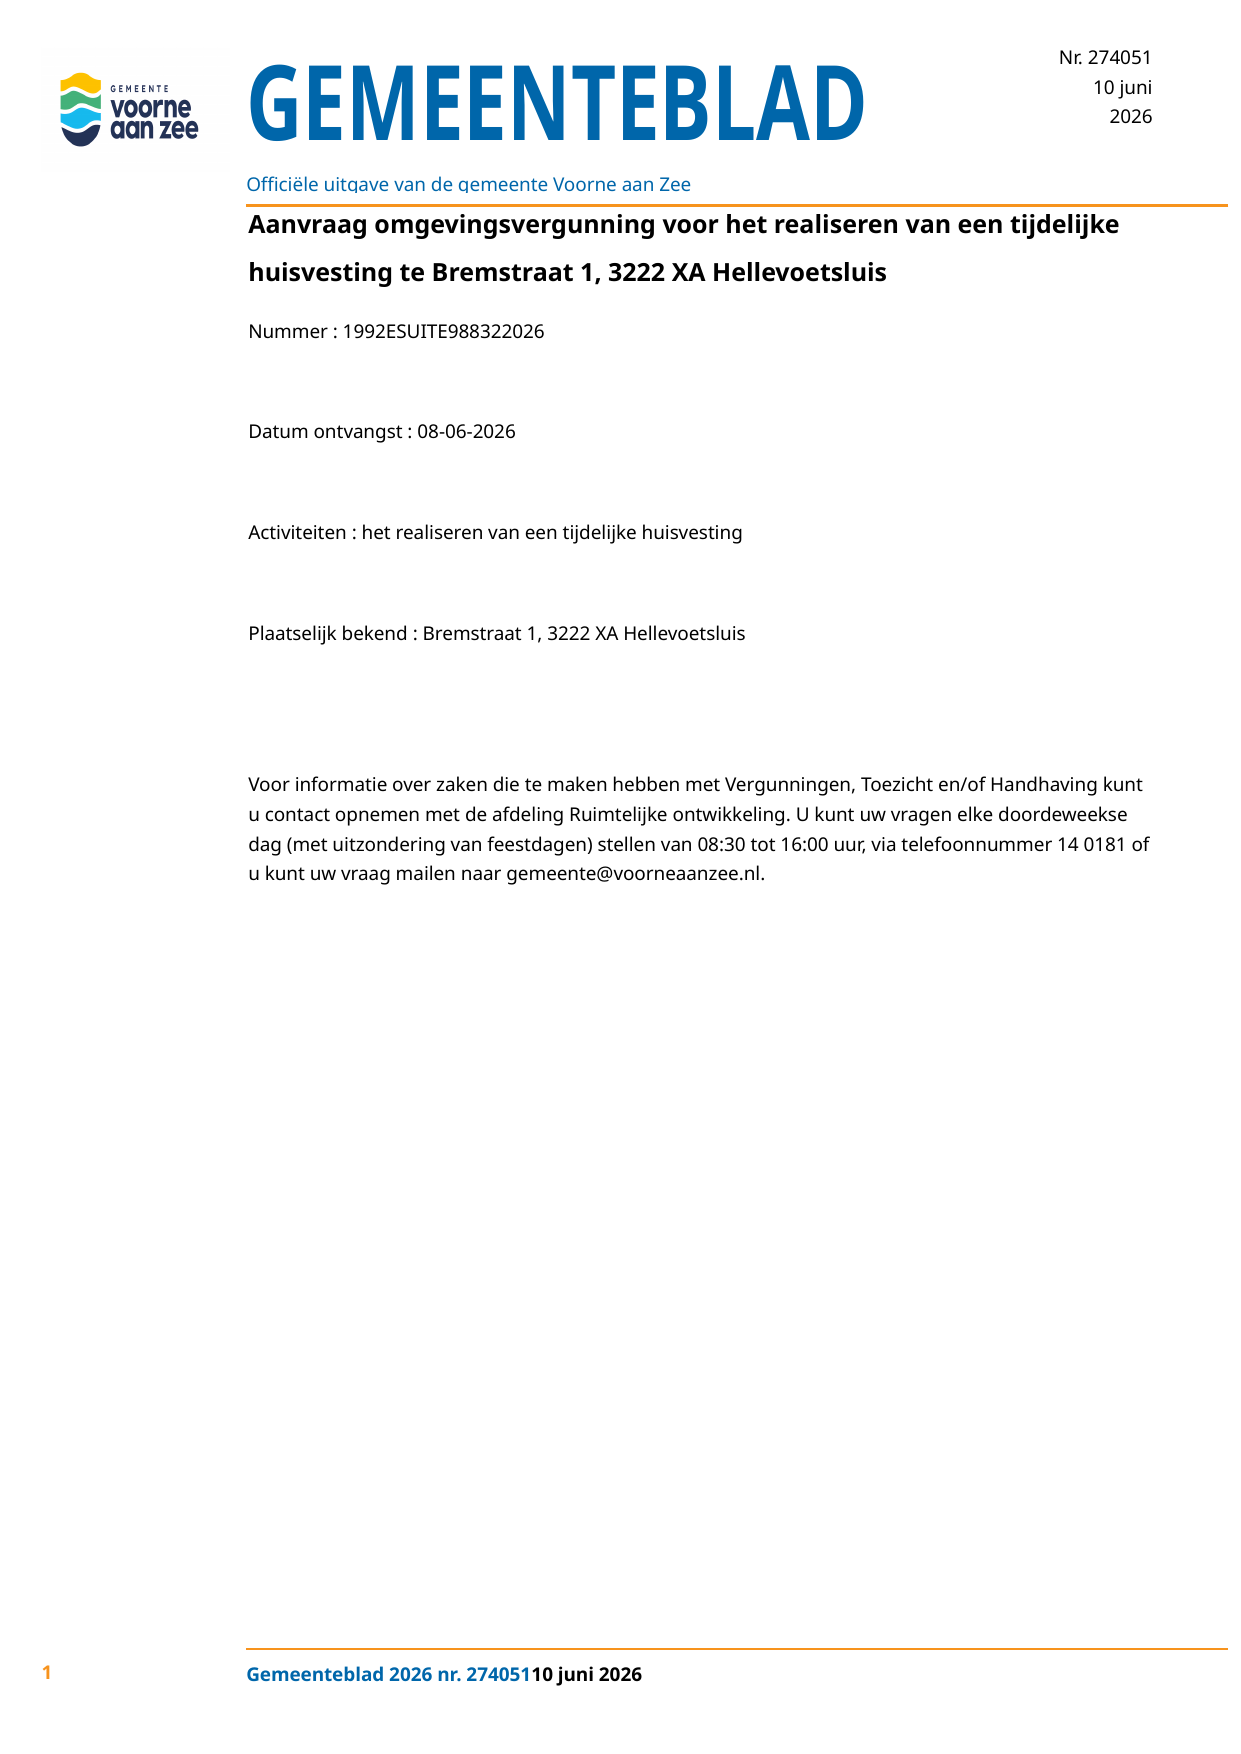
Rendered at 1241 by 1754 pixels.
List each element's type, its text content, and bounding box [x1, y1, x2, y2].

text Voor informatie over zaken die te maken hebben met Vergunningen, Toezicht en/of Handhaving kunt u contact opnemen met de afdeling Ruimtelijke ontwikkeling. U kunt uw vragen elke doordeweekse dag (met uitzondering van feestdagen) stellen van 08:30 tot 16:00 uur, via telefoonnummer 14 0181 of u kunt uw vraag mailen naar gemeente@voorneaanzee.nl. [248, 772, 1152, 886]
text Datum ontvangst : 08-06-2026 [248, 419, 1152, 444]
picture [41, 47, 231, 172]
text Nummer : 1992ESUITE988322026 [248, 318, 1152, 344]
text Activiteiten : het realiseren van een tijdelijke huisvesting [248, 519, 1152, 545]
text Plaatselijk bekend : Bremstraat 1, 3222 XA Hellevoetsluis [248, 620, 1152, 646]
text Aanvraag omgevingsvergunning voor het realiseren van een tijdelijke huisvesting te Bremstraat 1, 3222 XA Hellevoetsluis [248, 207, 1152, 288]
